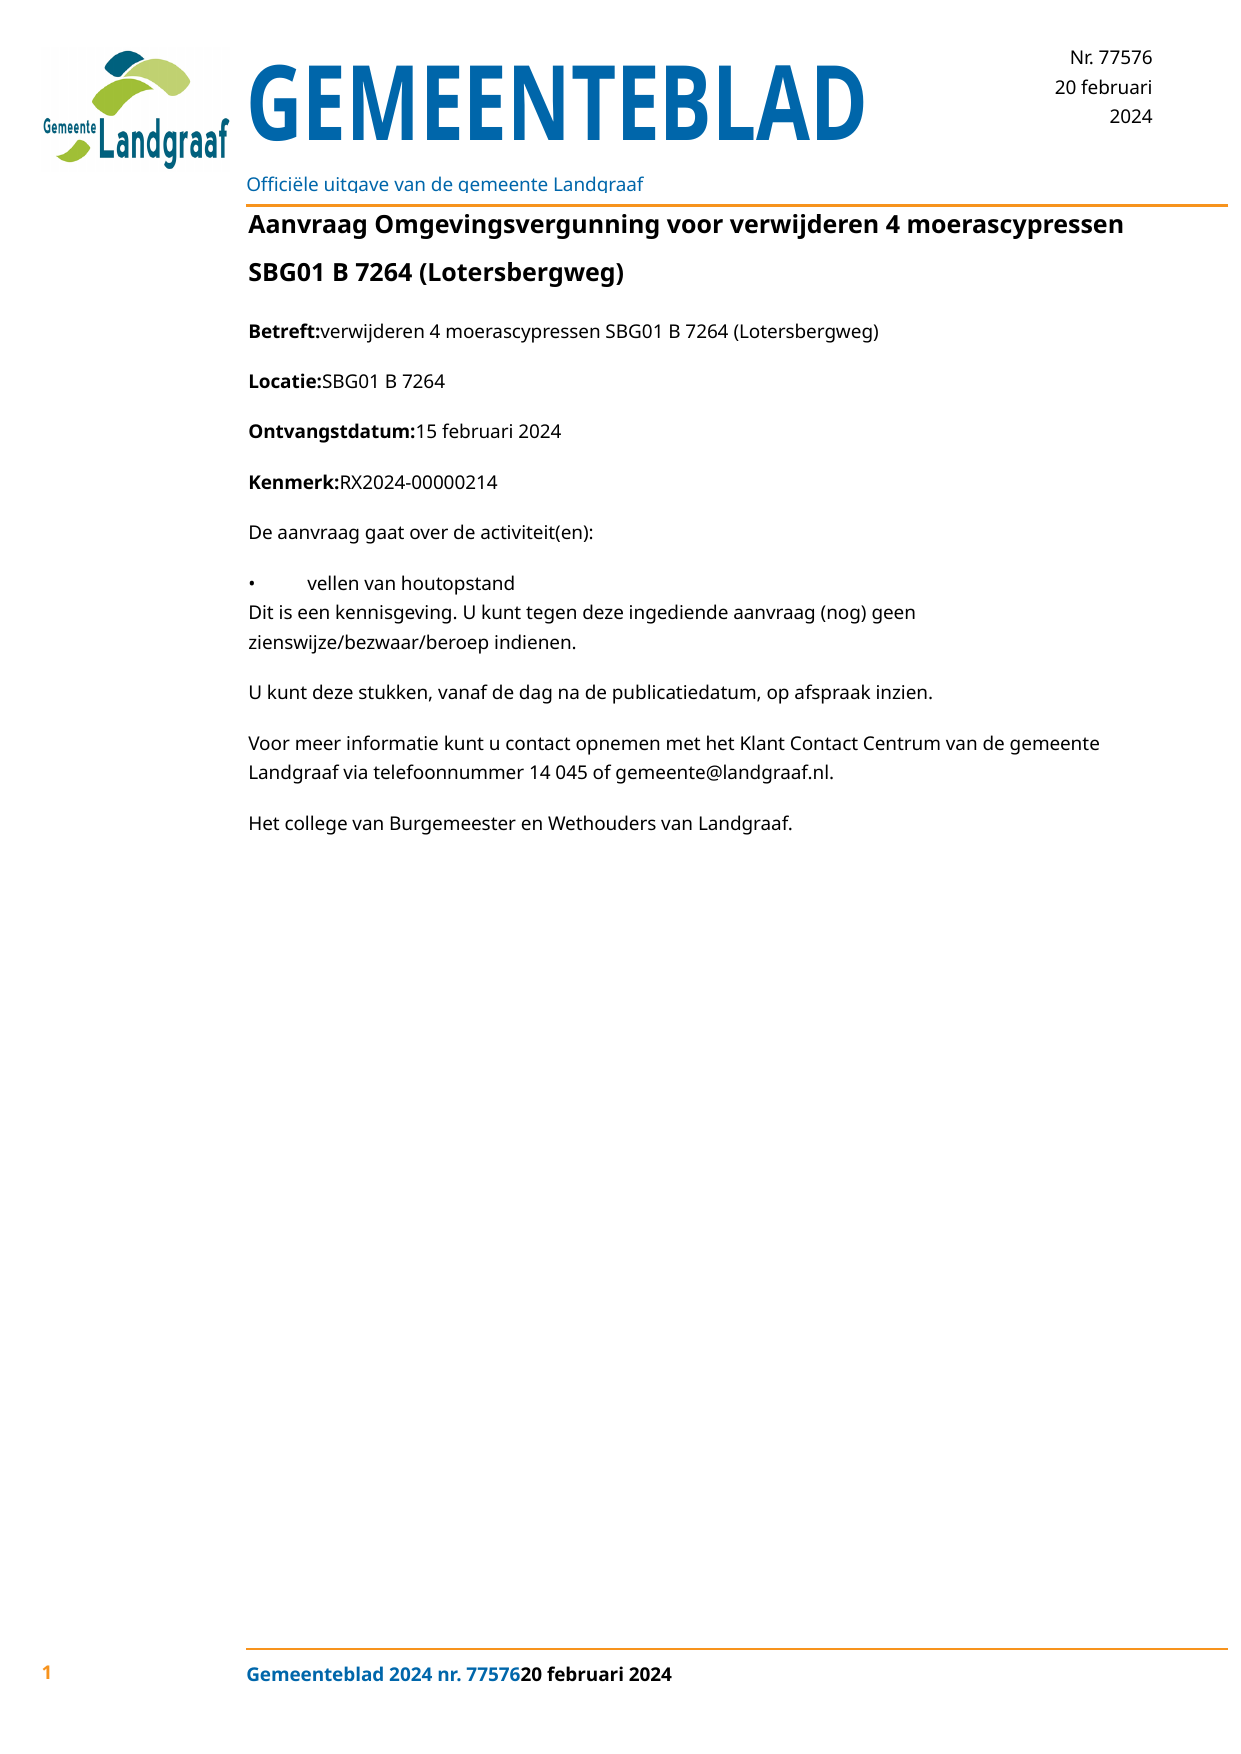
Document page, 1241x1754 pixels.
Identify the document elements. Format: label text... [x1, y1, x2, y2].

text De aanvraag gaat over de activiteit(en): [248, 519, 1152, 545]
text Locatie:SBG01 B 7264 [248, 368, 1152, 394]
picture [41, 47, 231, 172]
text Betreft:verwijderen 4 moerascypressen SBG01 B 7264 (Lotersbergweg) [248, 318, 1152, 344]
text U kunt deze stukken, vanaf de dag na de publicatiedatum, op afspraak inzien. [248, 679, 1152, 705]
text Kenmerk:RX2024-00000214 [248, 469, 1152, 495]
list vellen van houtopstand [248, 570, 1152, 596]
text Aanvraag Omgevingsvergunning voor verwijderen 4 moerascypressen SBG01 B 7264 (Lotersbergweg) [248, 207, 1152, 288]
text Voor meer informatie kunt u contact opnemen met het Klant Contact Centrum van de gemeente Landgraaf via telefoonnummer 14 045 of gemeente@landgraaf.nl. [248, 730, 1152, 785]
text Ontvangstdatum:15 februari 2024 [248, 419, 1152, 444]
text Het college van Burgemeester en Wethouders van Landgraaf. [248, 810, 1152, 836]
text Dit is een kennisgeving. U kunt tegen deze ingediende aanvraag (nog) geen zienswijze/bezwaar/beroep indienen. [248, 599, 1152, 655]
